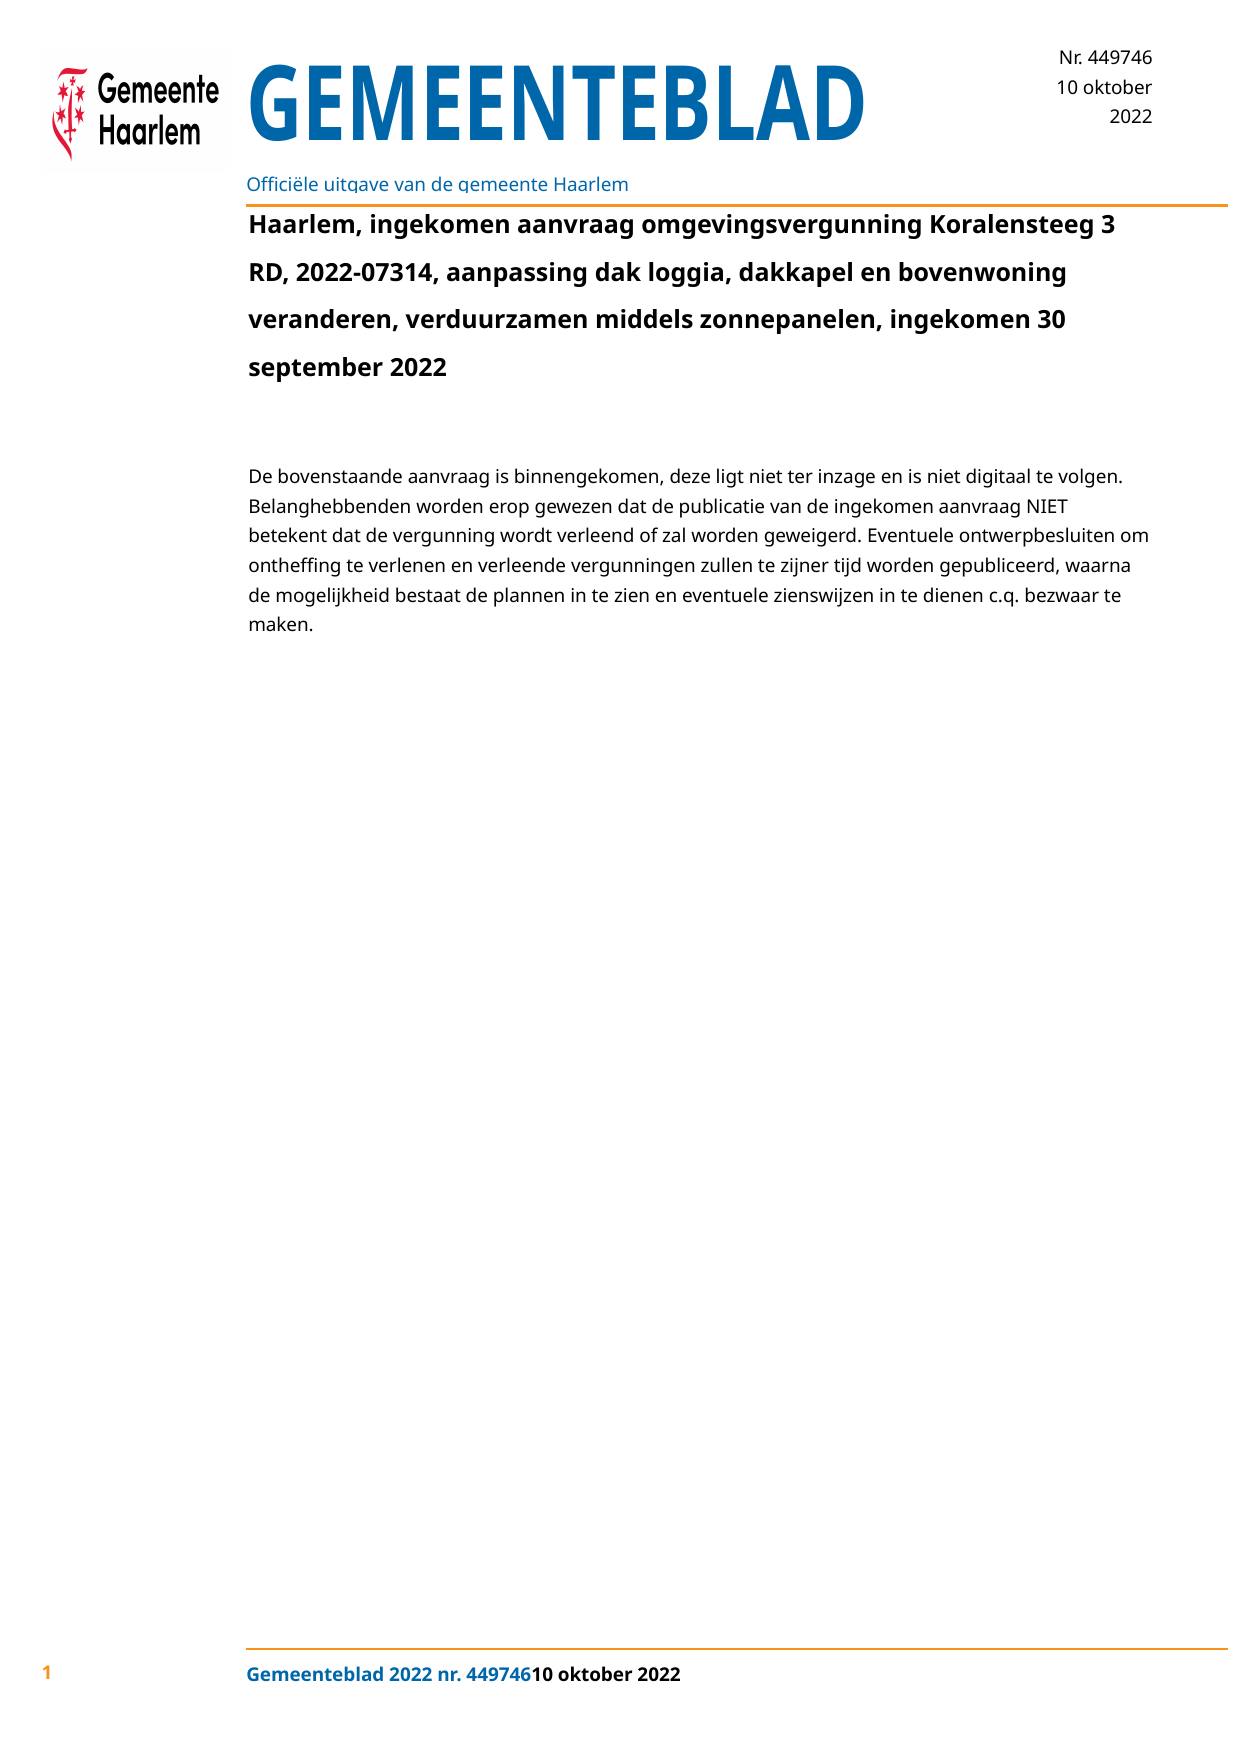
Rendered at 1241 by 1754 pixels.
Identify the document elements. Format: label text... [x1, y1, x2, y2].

text Haarlem, ingekomen aanvraag omgevingsvergunning Koralensteeg 3 RD, 2022-07314, aanpassing dak loggia, dakkapel en bovenwoning veranderen, verduurzamen middels zonnepanelen, ingekomen 30 september 2022 [248, 207, 1152, 384]
picture [41, 47, 231, 172]
text De bovenstaande aanvraag is binnengekomen, deze ligt niet ter inzage en is niet digitaal te volgen. Belanghebbenden worden erop gewezen dat de publicatie van de ingekomen aanvraag NIET betekent dat de vergunning wordt verleend of zal worden geweigerd. Eventuele ontwerpbesluiten om ontheffing te verlenen en verleende vergunningen zullen te zijner tijd worden gepubliceerd, waarna de mogelijkheid bestaat de plannen in te zien en eventuele zienswijzen in te dienen c.q. bezwaar te maken. [248, 463, 1152, 637]
